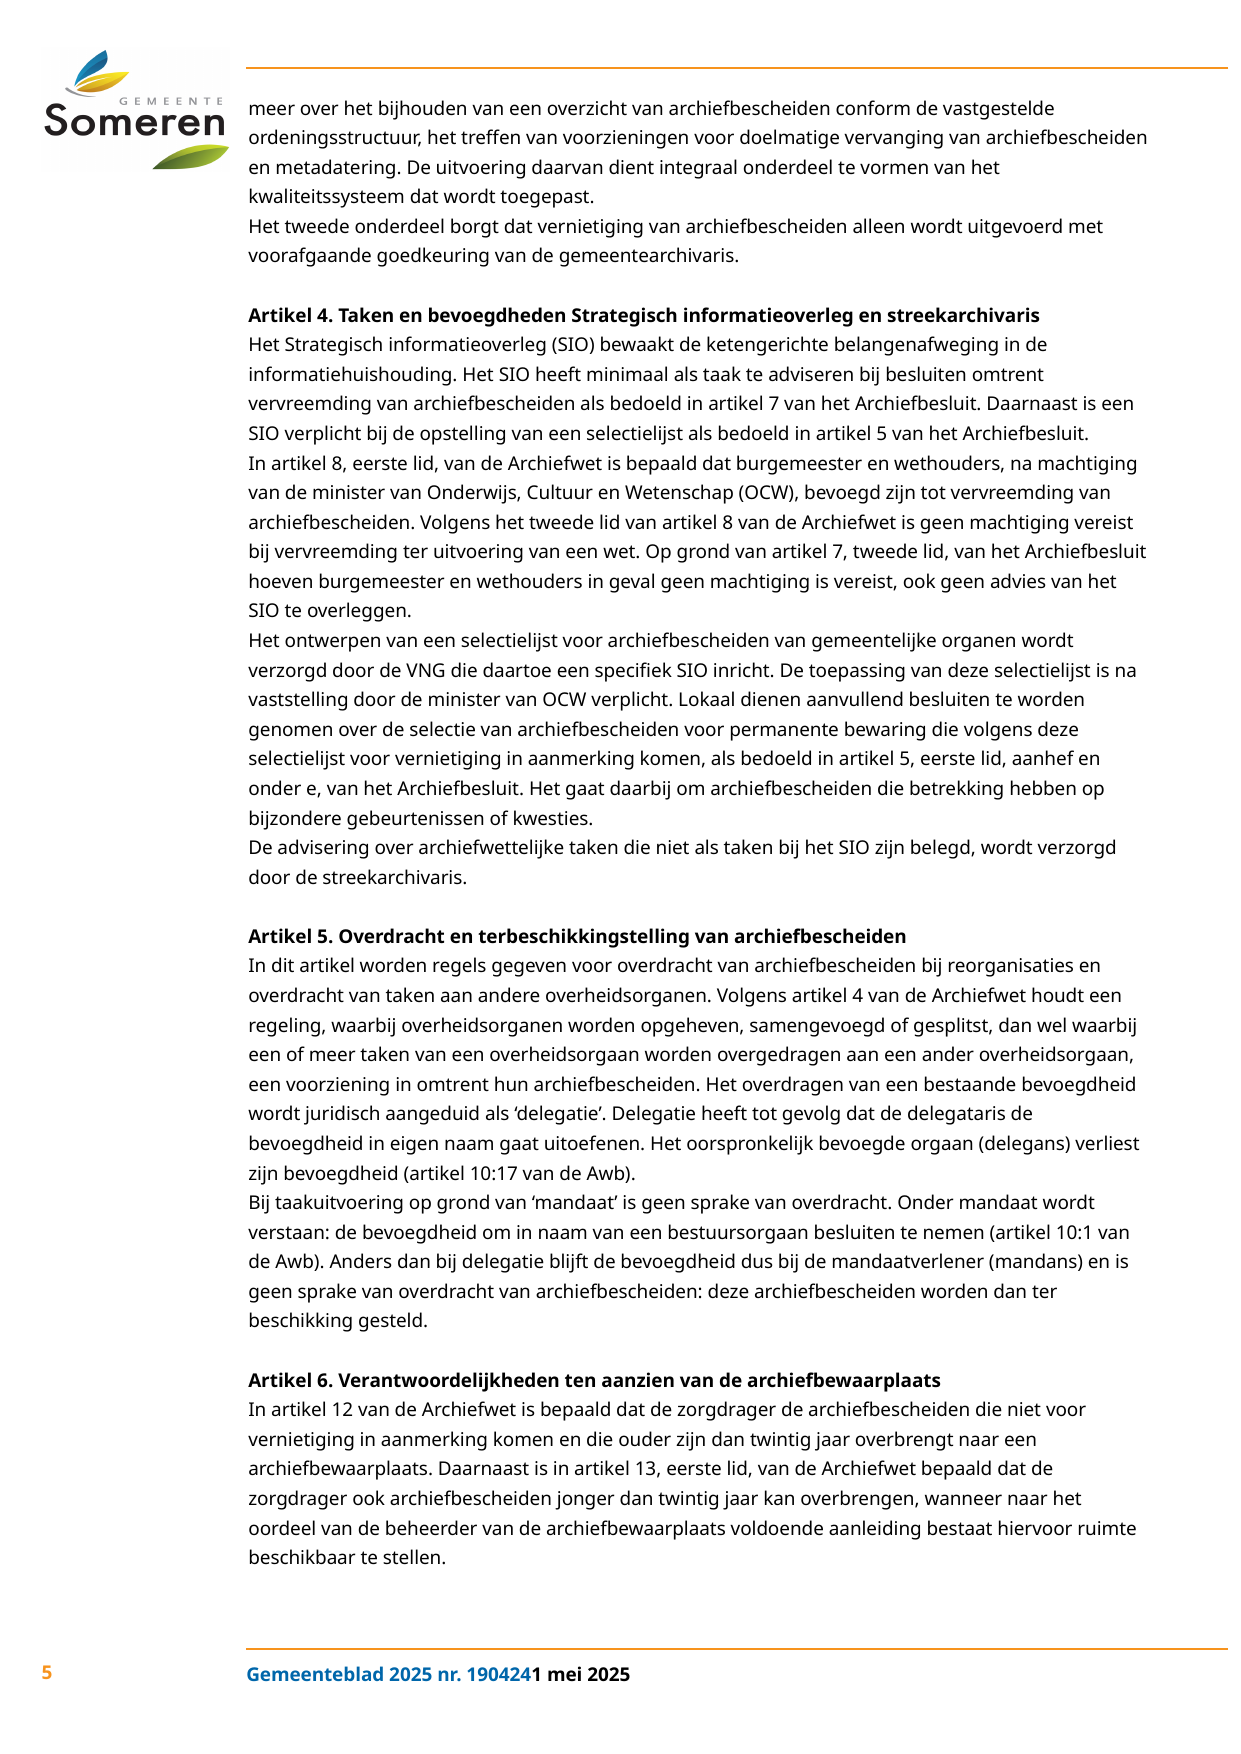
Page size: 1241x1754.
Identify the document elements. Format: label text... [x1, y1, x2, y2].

text Artikel 6. Verantwoordelijkheden ten aanzien van de archiefbewaarplaats [248, 1367, 1152, 1393]
text Artikel 5. Overdracht en terbeschikkingstelling van archiefbescheiden [248, 923, 1152, 949]
text In artikel 8, eerste lid, van de Archiefwet is bepaald dat burgemeester en wethouders, na machtiging van de minister van Onderwijs, Cultuur en Wetenschap (OCW), bevoegd zijn tot vervreemding van archiefbescheiden. Volgens het tweede lid van artikel 8 van de Archiefwet is geen machtiging vereist bij vervreemding ter uitvoering van een wet. Op grond van artikel 7, tweede lid, van het Archiefbesluit hoeven burgemeester en wethouders in geval geen machtiging is vereist, ook geen advies van het SIO te overleggen. [248, 450, 1152, 623]
text meer over het bijhouden van een overzicht van archiefbescheiden conform de vastgestelde ordeningsstructuur, het treffen van voorzieningen voor doelmatige vervanging van archiefbescheiden en metadatering. De uitvoering daarvan dient integraal onderdeel te vormen van het kwaliteitssysteem dat wordt toegepast. [248, 95, 1152, 209]
picture [41, 47, 231, 172]
text Het tweede onderdeel borgt dat vernietiging van archiefbescheiden alleen wordt uitgevoerd met voorafgaande goedkeuring van de gemeentearchivaris. [248, 213, 1152, 268]
text In dit artikel worden regels gegeven voor overdracht van archiefbescheiden bij reorganisaties en overdracht van taken aan andere overheidsorganen. Volgens artikel 4 van de Archiefwet houdt een regeling, waarbij overheidsorganen worden opgeheven, samengevoegd of gesplitst, dan wel waarbij een of meer taken van een overheidsorgaan worden overgedragen aan een ander overheidsorgaan, een voorziening in omtrent hun archiefbescheiden. Het overdragen van een bestaande bevoegdheid wordt juridisch aangeduid als ‘delegatie’. Delegatie heeft tot gevolg dat de delegataris de bevoegdheid in eigen naam gaat uitoefenen. Het oorspronkelijk bevoegde orgaan (delegans) verliest zijn bevoegdheid (artikel 10:17 van de Awb). [248, 953, 1152, 1186]
text Het ontwerpen van een selectielijst voor archiefbescheiden van gemeentelijke organen wordt verzorgd door de VNG die daartoe een specifiek SIO inricht. De toepassing van deze selectielijst is na vaststelling door de minister van OCW verplicht. Lokaal dienen aanvullend besluiten te worden genomen over de selectie van archiefbescheiden voor permanente bewaring die volgens deze selectielijst voor vernietiging in aanmerking komen, als bedoeld in artikel 5, eerste lid, aanhef en onder e, van het Archiefbesluit. Het gaat daarbij om archiefbescheiden die betrekking hebben op bijzondere gebeurtenissen of kwesties. [248, 627, 1152, 831]
text In artikel 12 van de Archiefwet is bepaald dat de zorgdrager de archiefbescheiden die niet voor vernietiging in aanmerking komen en die ouder zijn dan twintig jaar overbrengt naar een archiefbewaarplaats. Daarnaast is in artikel 13, eerste lid, van de Archiefwet bepaald dat de zorgdrager ook archiefbescheiden jonger dan twintig jaar kan overbrengen, wanneer naar het oordeel van de beheerder van de archiefbewaarplaats voldoende aanleiding bestaat hiervoor ruimte beschikbaar te stellen. [248, 1396, 1152, 1570]
text Bij taakuitvoering op grond van ‘mandaat’ is geen sprake van overdracht. Onder mandaat wordt verstaan: de bevoegdheid om in naam van een bestuursorgaan besluiten te nemen (artikel 10:1 van de Awb). Anders dan bij delegatie blijft de bevoegdheid dus bij de mandaatverlener (mandans) en is geen sprake van overdracht van archiefbescheiden: deze archiefbescheiden worden dan ter beschikking gesteld. [248, 1189, 1152, 1333]
text Artikel 4. Taken en bevoegdheden Strategisch informatieoverleg en streekarchivaris [248, 302, 1152, 328]
text Het Strategisch informatieoverleg (SIO) bewaakt de ketengerichte belangenafweging in de informatiehuishouding. Het SIO heeft minimaal als taak te adviseren bij besluiten omtrent vervreemding van archiefbescheiden als bedoeld in artikel 7 van het Archiefbesluit. Daarnaast is een SIO verplicht bij de opstelling van een selectielijst als bedoeld in artikel 5 van het Archiefbesluit. [248, 331, 1152, 446]
text De advisering over archiefwettelijke taken die niet als taken bij het SIO zijn belegd, wordt verzorgd door de streekarchivaris. [248, 834, 1152, 890]
